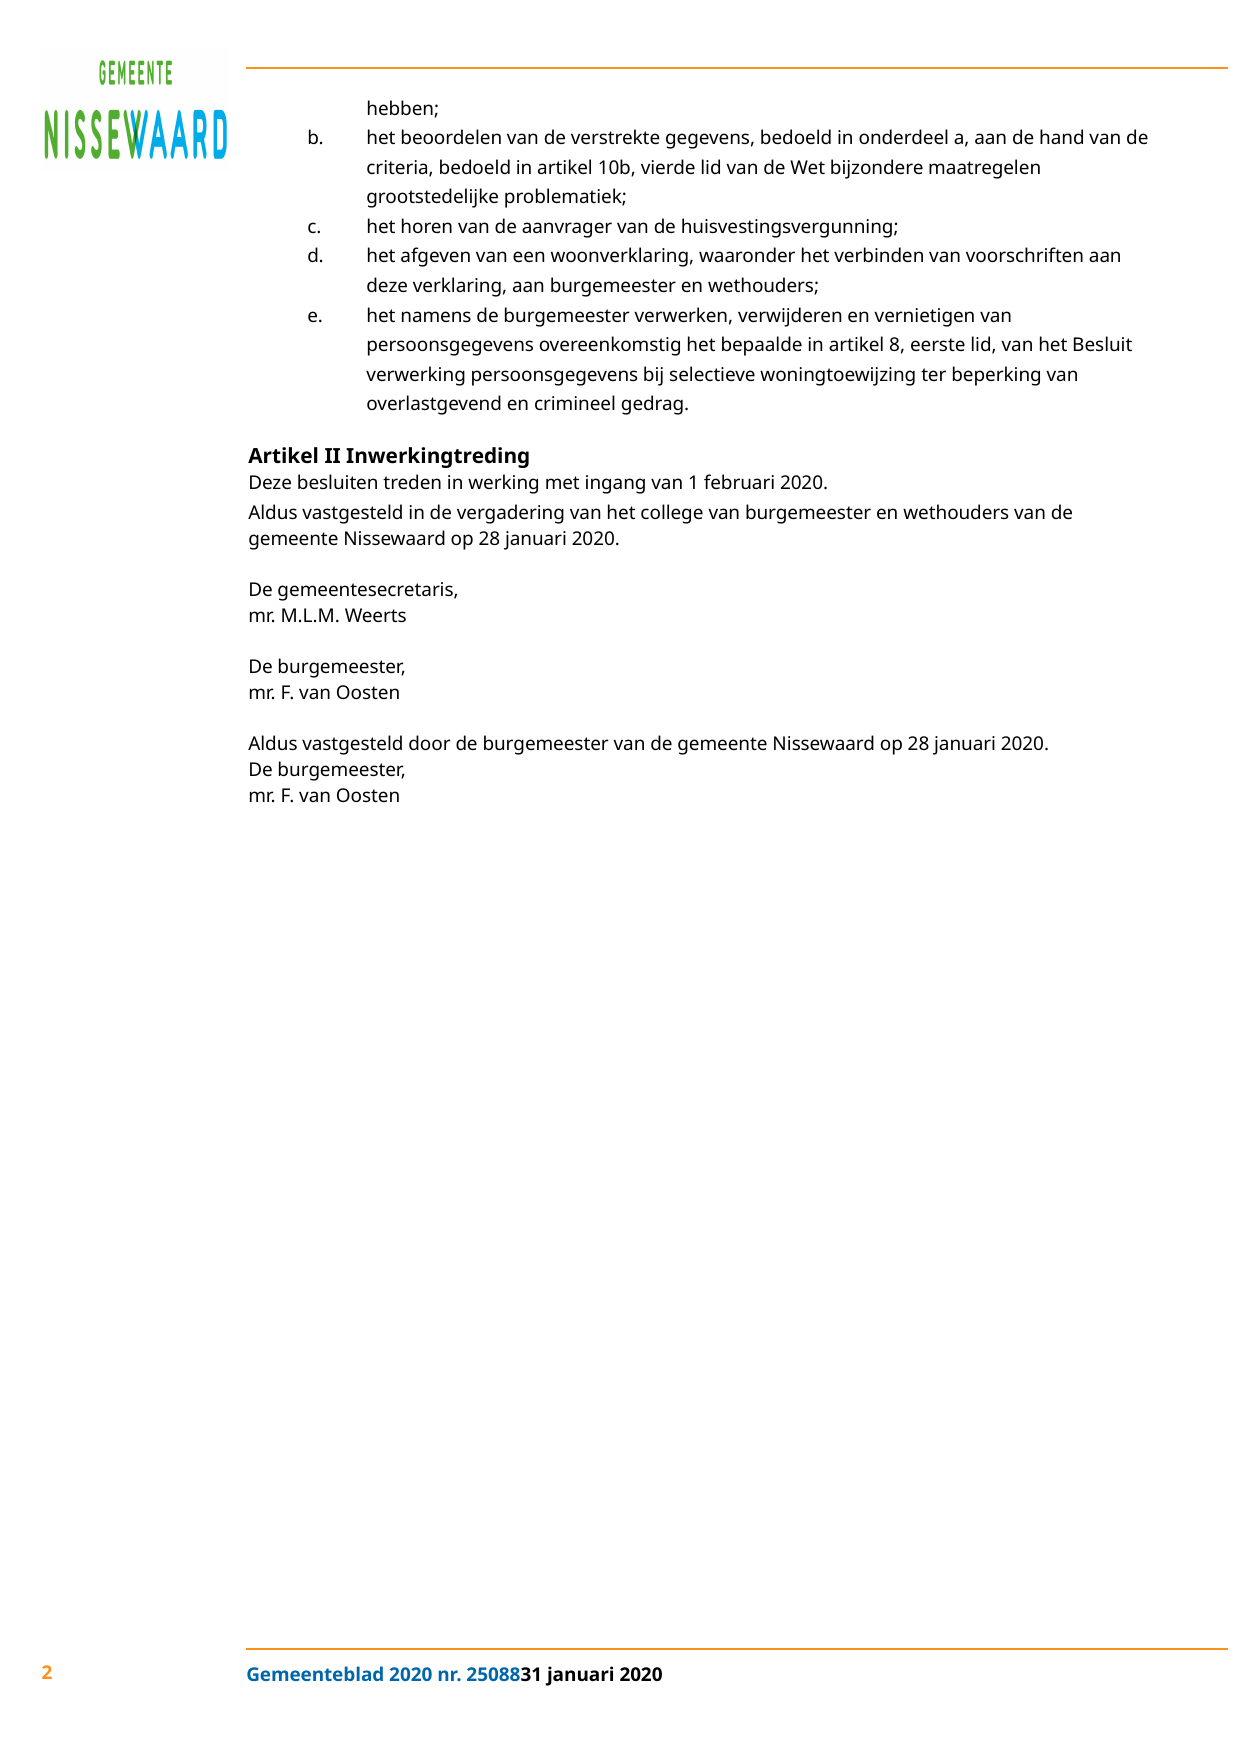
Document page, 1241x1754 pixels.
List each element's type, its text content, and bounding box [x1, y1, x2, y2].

text mr. M.L.M. Weerts [248, 602, 1152, 628]
list het beoordelen van de verstrekte gegevens, bedoeld in onderdeel a, aan de hand van de criteria, bedoeld in artikel 10b, vierde lid van de Wet bijzondere maatregelen grootstedelijke problematiek; [307, 124, 1152, 209]
text De burgemeester, [248, 653, 1152, 679]
list het horen van de aanvrager van de huisvestingsvergunning; [307, 213, 1152, 239]
list het namens de burgemeester verwerken, verwijderen en vernietigen van persoonsgegevens overeenkomstig het bepaalde in artikel 8, eerste lid, van het Besluit verwerking persoonsgegevens bij selectieve woningtoewijzing ter beperking van overlastgevend en crimineel gedrag. [307, 302, 1152, 416]
text mr. F. van Oosten [248, 679, 1152, 705]
text De gemeentesecretaris, [248, 576, 1152, 602]
text De burgemeester, [248, 756, 1152, 782]
picture [41, 47, 231, 172]
text Aldus vastgesteld door de burgemeester van de gemeente Nissewaard op 28 januari 2020. [248, 731, 1152, 756]
list hebben; [307, 95, 1152, 121]
list het afgeven van een woonverklaring, waaronder het verbinden van voorschriften aan deze verklaring, aan burgemeester en wethouders; [307, 243, 1152, 298]
text Deze besluiten treden in werking met ingang van 1 februari 2020. [248, 469, 1152, 495]
text Artikel II Inwerkingtreding [248, 441, 1152, 469]
text Aldus vastgesteld in de vergadering van het college van burgemeester en wethouders van de gemeente Nissewaard op 28 januari 2020. [248, 499, 1152, 551]
text mr. F. van Oosten [248, 782, 1152, 808]
